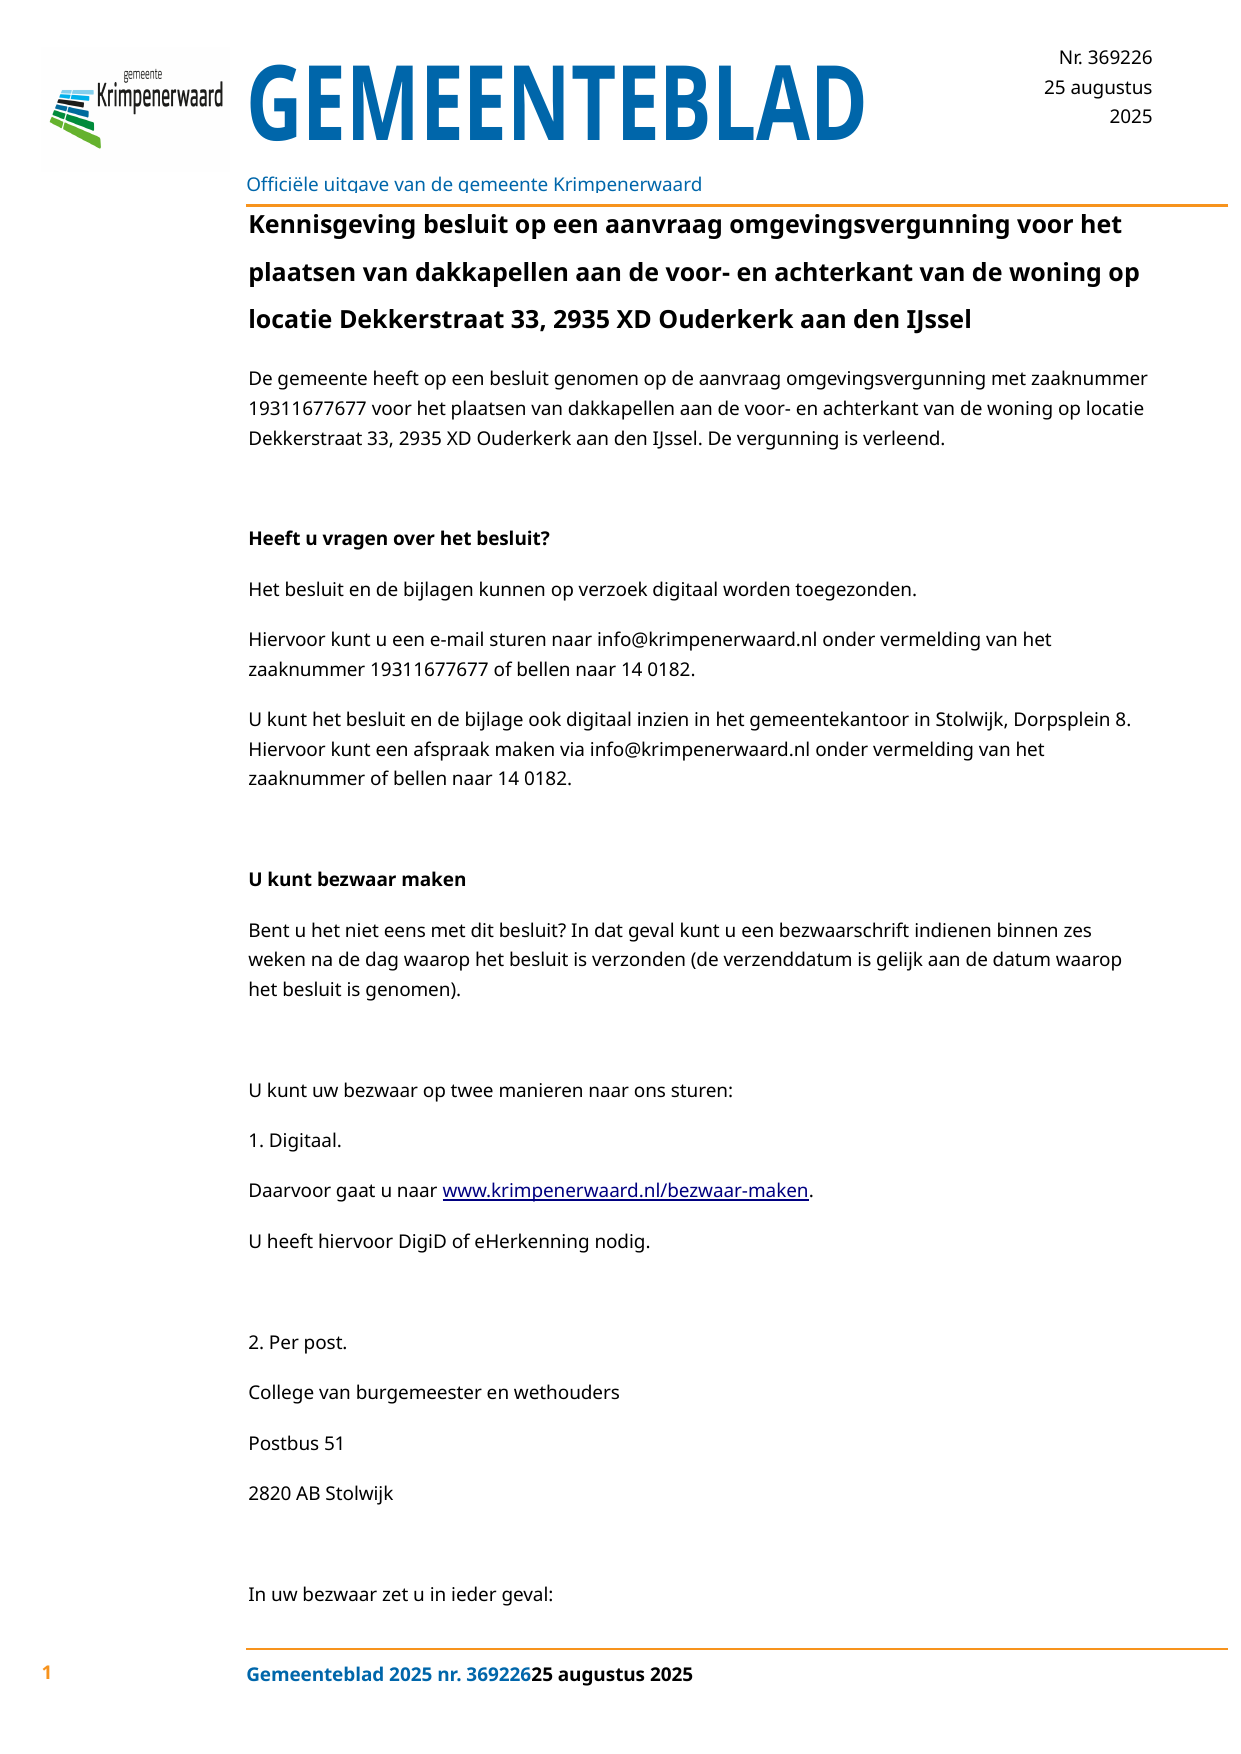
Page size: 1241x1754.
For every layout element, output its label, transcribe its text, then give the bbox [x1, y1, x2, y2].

text In uw bezwaar zet u in ieder geval: [248, 1581, 1152, 1607]
text U kunt bezwaar maken [248, 866, 1152, 892]
text Het besluit en de bijlagen kunnen op verzoek digitaal worden toegezonden. [248, 576, 1152, 602]
text U heeft hiervoor DigiD of eHerkenning nodig. [248, 1228, 1152, 1254]
text Daarvoor gaat u naar www.krimpenerwaard.nl/bezwaar-maken. [248, 1178, 1152, 1203]
text U kunt het besluit en de bijlage ook digitaal inzien in het gemeentekantoor in Stolwijk, Dorpsplein 8. Hiervoor kunt een afspraak maken via info@krimpenerwaard.nl onder vermelding van het zaaknummer of bellen naar 14 0182. [248, 706, 1152, 791]
picture [41, 47, 231, 172]
text Heeft u vragen over het besluit? [248, 526, 1152, 551]
text Postbus 51 [248, 1430, 1152, 1455]
text College van burgemeester en wethouders [248, 1379, 1152, 1405]
text 1. Digitaal. [248, 1127, 1152, 1153]
text Bent u het niet eens met dit besluit? In dat geval kunt u een bezwaarschrift indienen binnen zes weken na de dag waarop het besluit is verzonden (de verzenddatum is gelijk aan de datum waarop het besluit is genomen). [248, 917, 1152, 1002]
text De gemeente heeft op een besluit genomen op de aanvraag omgevingsvergunning met zaaknummer 19311677677 voor het plaatsen van dakkapellen aan de voor- en achterkant van de woning op locatie Dekkerstraat 33, 2935 XD Ouderkerk aan den IJssel. De vergunning is verleend. [248, 366, 1152, 450]
text U kunt uw bezwaar op twee manieren naar ons sturen: [248, 1077, 1152, 1102]
text 2820 AB Stolwijk [248, 1480, 1152, 1506]
text 2. Per post. [248, 1329, 1152, 1354]
text Hiervoor kunt u een e-mail sturen naar info@krimpenerwaard.nl onder vermelding van het zaaknummer 19311677677 of bellen naar 14 0182. [248, 626, 1152, 682]
text Kennisgeving besluit op een aanvraag omgevingsvergunning voor het plaatsen van dakkapellen aan de voor- en achterkant van de woning op locatie Dekkerstraat 33, 2935 XD Ouderkerk aan den IJssel [248, 207, 1152, 336]
